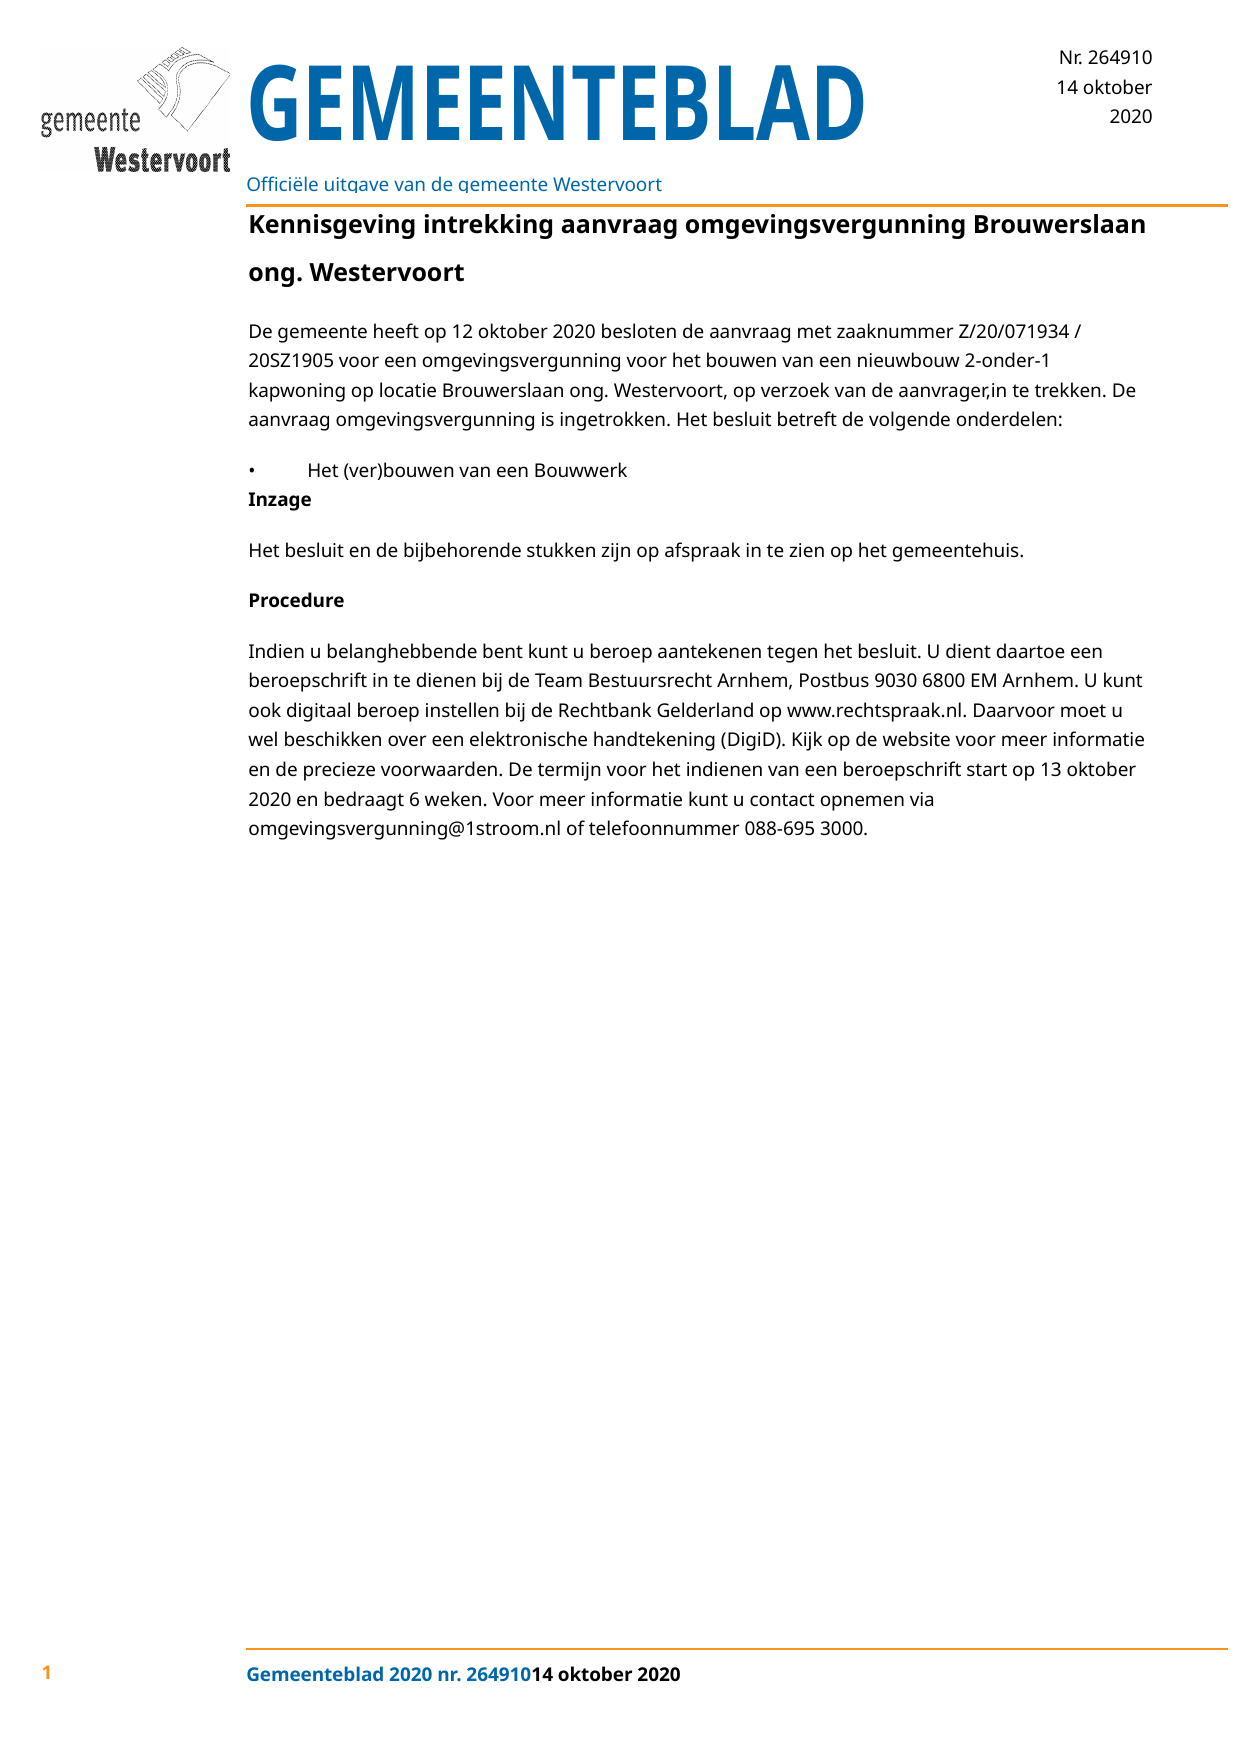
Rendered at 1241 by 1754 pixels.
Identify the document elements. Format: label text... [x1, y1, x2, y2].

text Het besluit en de bijbehorende stukken zijn op afspraak in te zien op het gemeentehuis. [248, 537, 1152, 563]
text Kennisgeving intrekking aanvraag omgevingsvergunning Brouwerslaan ong. Westervoort [248, 207, 1152, 288]
text Inzage [248, 487, 1152, 512]
picture [41, 47, 231, 172]
text Indien u belanghebbende bent kunt u beroep aantekenen tegen het besluit. U dient daartoe een beroepschrift in te dienen bij de Team Bestuursrecht Arnhem, Postbus 9030 6800 EM Arnhem. U kunt ook digitaal beroep instellen bij de Rechtbank Gelderland op www.rechtspraak.nl. Daarvoor moet u wel beschikken over een elektronische handtekening (DigiD). Kijk op de website voor meer informatie en de precieze voorwaarden. De termijn voor het indienen van een beroepschrift start op 13 oktober 2020 en bedraagt 6 weken. Voor meer informatie kunt u contact opnemen via omgevingsvergunning@1stroom.nl of telefoonnummer 088-695 3000. [248, 638, 1152, 841]
list Het (ver)bouwen van een Bouwwerk [248, 457, 1152, 483]
text De gemeente heeft op 12 oktober 2020 besloten de aanvraag met zaaknummer Z/20/071934 / 20SZ1905 voor een omgevingsvergunning voor het bouwen van een nieuwbouw 2-onder-1 kapwoning op locatie Brouwerslaan ong. Westervoort, op verzoek van de aanvrager,in te trekken. De aanvraag omgevingsvergunning is ingetrokken. Het besluit betreft de volgende onderdelen: [248, 318, 1152, 432]
text Procedure [248, 587, 1152, 613]
